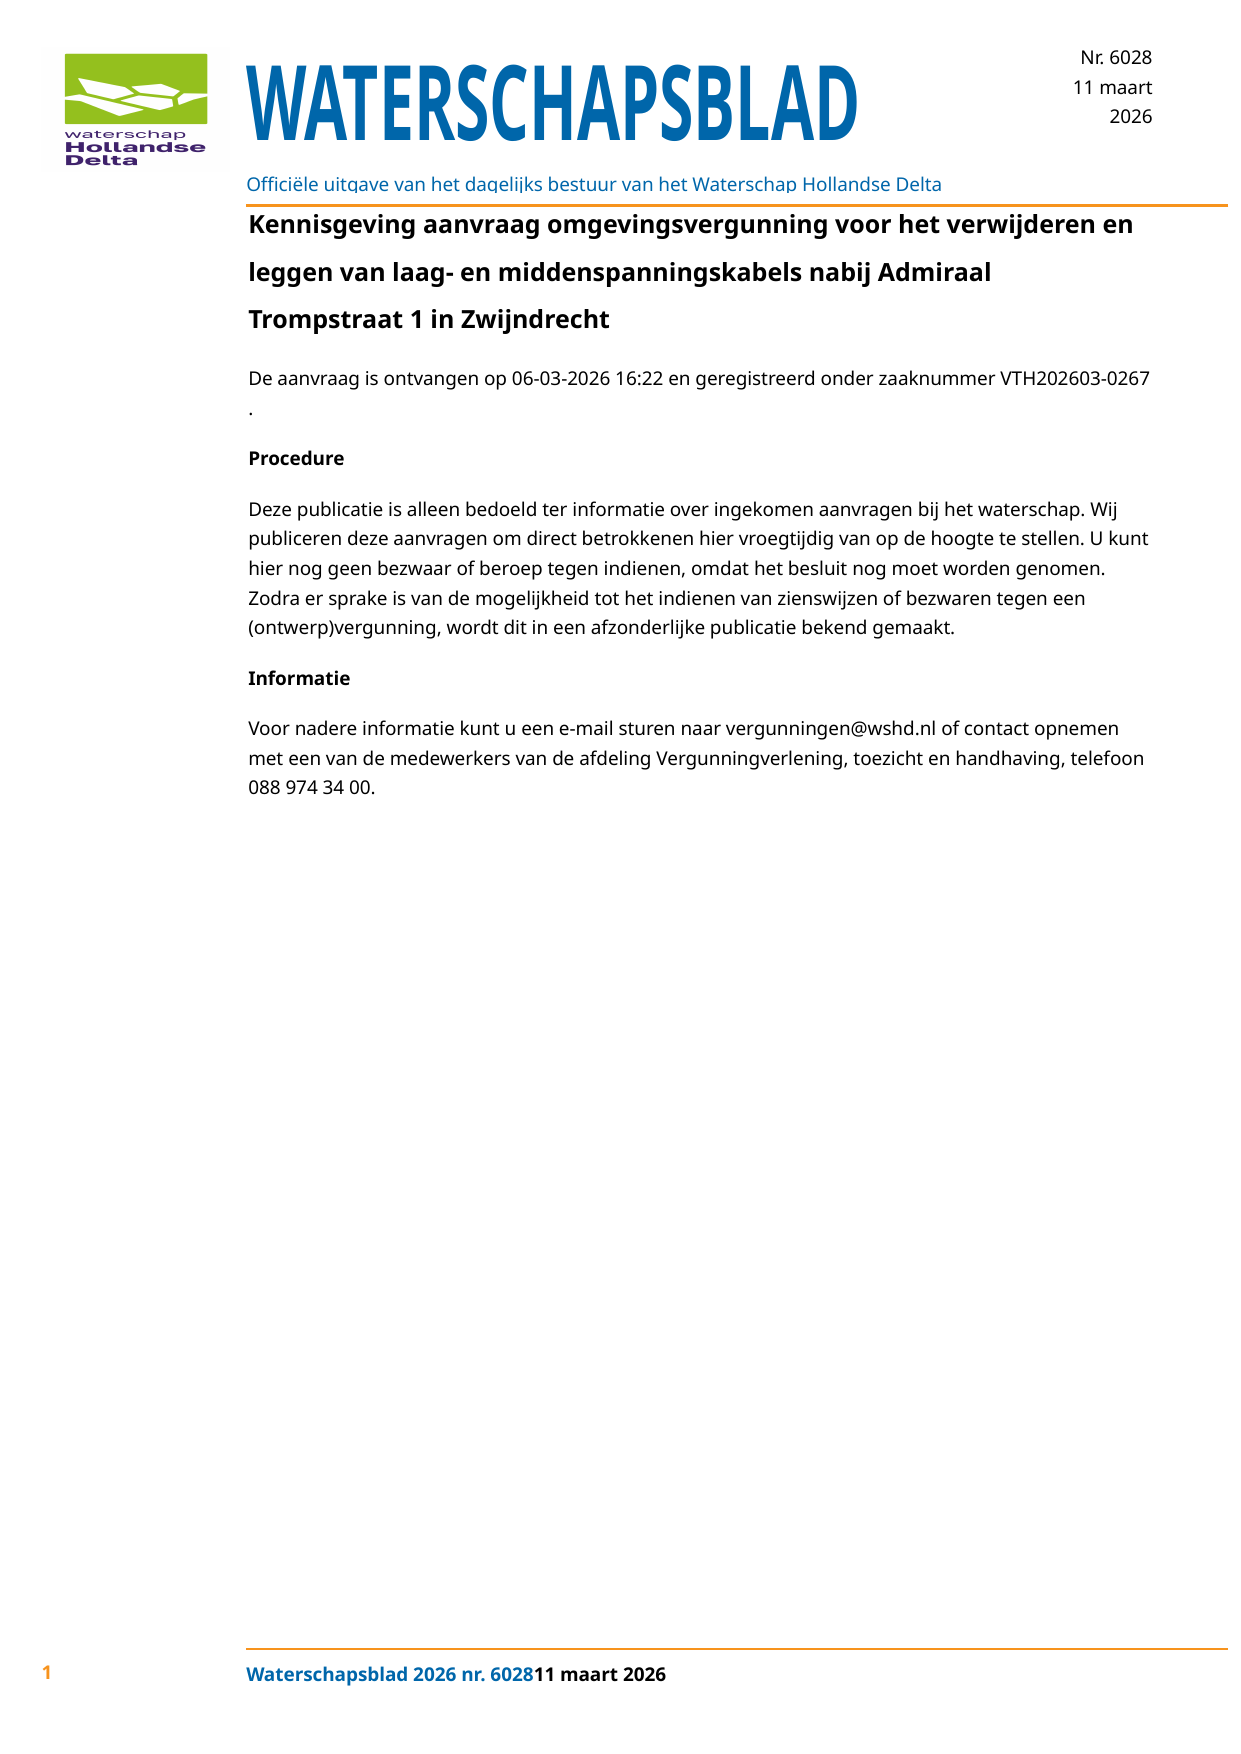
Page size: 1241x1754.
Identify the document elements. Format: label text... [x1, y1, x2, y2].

text Procedure [248, 446, 1152, 471]
text Informatie [248, 665, 1152, 690]
picture [41, 47, 231, 172]
text Kennisgeving aanvraag omgevingsvergunning voor het verwijderen en leggen van laag- en middenspanningskabels nabij Admiraal Trompstraat 1 in Zwijndrecht [248, 207, 1152, 336]
text Voor nadere informatie kunt u een e-mail sturen naar vergunningen@wshd.nl of contact opnemen met een van de medewerkers van de afdeling Vergunningverlening, toezicht en handhaving, telefoon 088 974 34 00. [248, 715, 1152, 800]
text De aanvraag is ontvangen op 06-03-2026 16:22 en geregistreerd onder zaaknummer VTH202603-0267 . [248, 366, 1152, 421]
text Deze publicatie is alleen bedoeld ter informatie over ingekomen aanvragen bij het waterschap. Wij publiceren deze aanvragen om direct betrokkenen hier vroegtijdig van op de hoogte te stellen. U kunt hier nog geen bezwaar of beroep tegen indienen, omdat het besluit nog moet worden genomen. Zodra er sprake is van de mogelijkheid tot het indienen van zienswijzen of bezwaren tegen een (ontwerp)vergunning, wordt dit in een afzonderlijke publicatie bekend gemaakt. [248, 496, 1152, 640]
